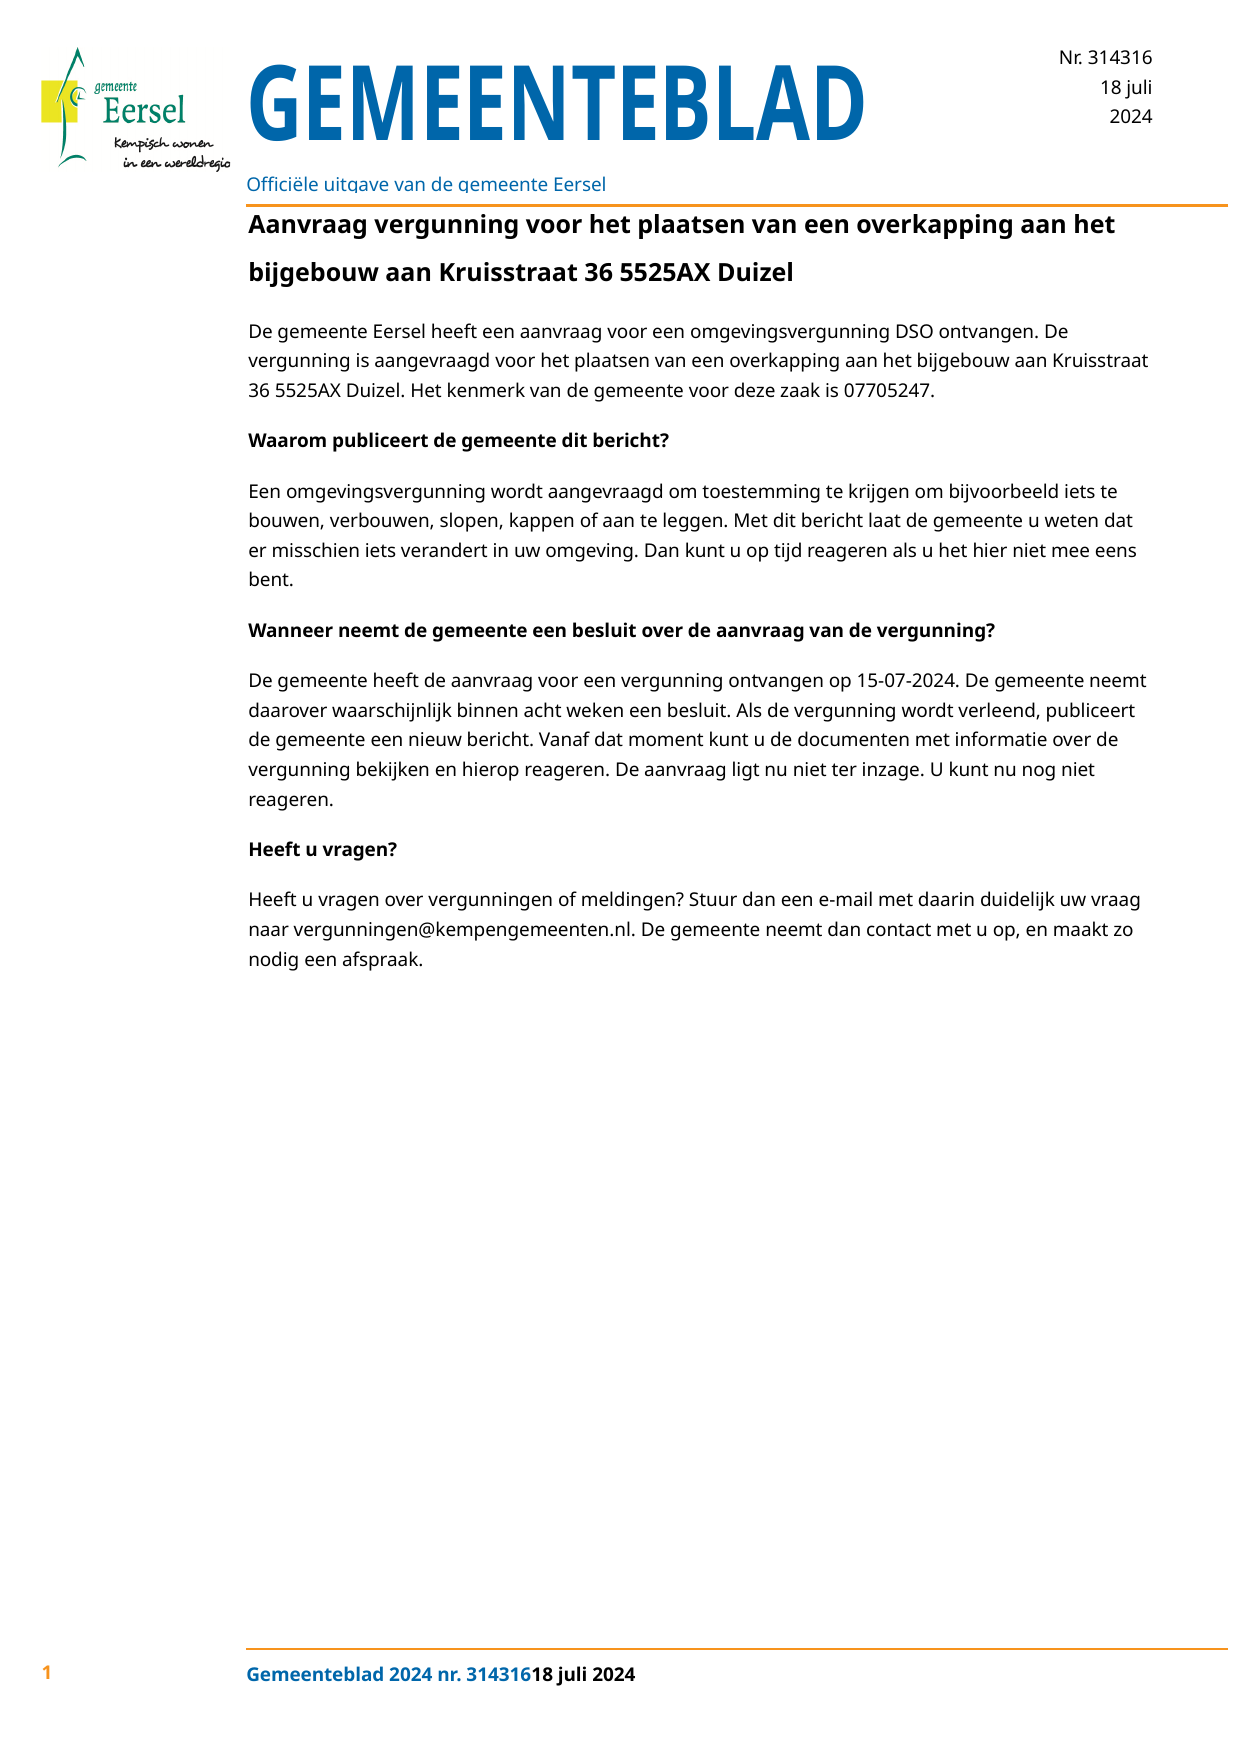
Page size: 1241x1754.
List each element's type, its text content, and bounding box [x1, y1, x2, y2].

text Heeft u vragen? [248, 836, 1152, 862]
text Wanneer neemt de gemeente een besluit over de aanvraag van de vergunning? [248, 617, 1152, 643]
text De gemeente heeft de aanvraag voor een vergunning ontvangen op 15-07-2024. De gemeente neemt daarover waarschijnlijk binnen acht weken een besluit. Als de vergunning wordt verleend, publiceert de gemeente een nieuw bericht. Vanaf dat moment kunt u de documenten met informatie over de vergunning bekijken en hierop reageren. De aanvraag ligt nu niet ter inzage. U kunt nu nog niet reageren. [248, 667, 1152, 812]
text Aanvraag vergunning voor het plaatsen van een overkapping aan het bijgebouw aan Kruisstraat 36 5525AX Duizel [248, 207, 1152, 288]
text Heeft u vragen over vergunningen of meldingen? Stuur dan een e-mail met daarin duidelijk uw vraag naar vergunningen@kempengemeenten.nl. De gemeente neemt dan contact met u op, en maakt zo nodig een afspraak. [248, 887, 1152, 972]
text Waarom publiceert de gemeente dit bericht? [248, 427, 1152, 453]
picture [41, 47, 231, 172]
text De gemeente Eersel heeft een aanvraag voor een omgevingsvergunning DSO ontvangen. De vergunning is aangevraagd voor het plaatsen van een overkapping aan het bijgebouw aan Kruisstraat 36 5525AX Duizel. Het kenmerk van de gemeente voor deze zaak is 07705247. [248, 318, 1152, 403]
text Een omgevingsvergunning wordt aangevraagd om toestemming te krijgen om bijvoorbeeld iets te bouwen, verbouwen, slopen, kappen of aan te leggen. Met dit bericht laat de gemeente u weten dat er misschien iets verandert in uw omgeving. Dan kunt u op tijd reageren als u het hier niet mee eens bent. [248, 478, 1152, 592]
